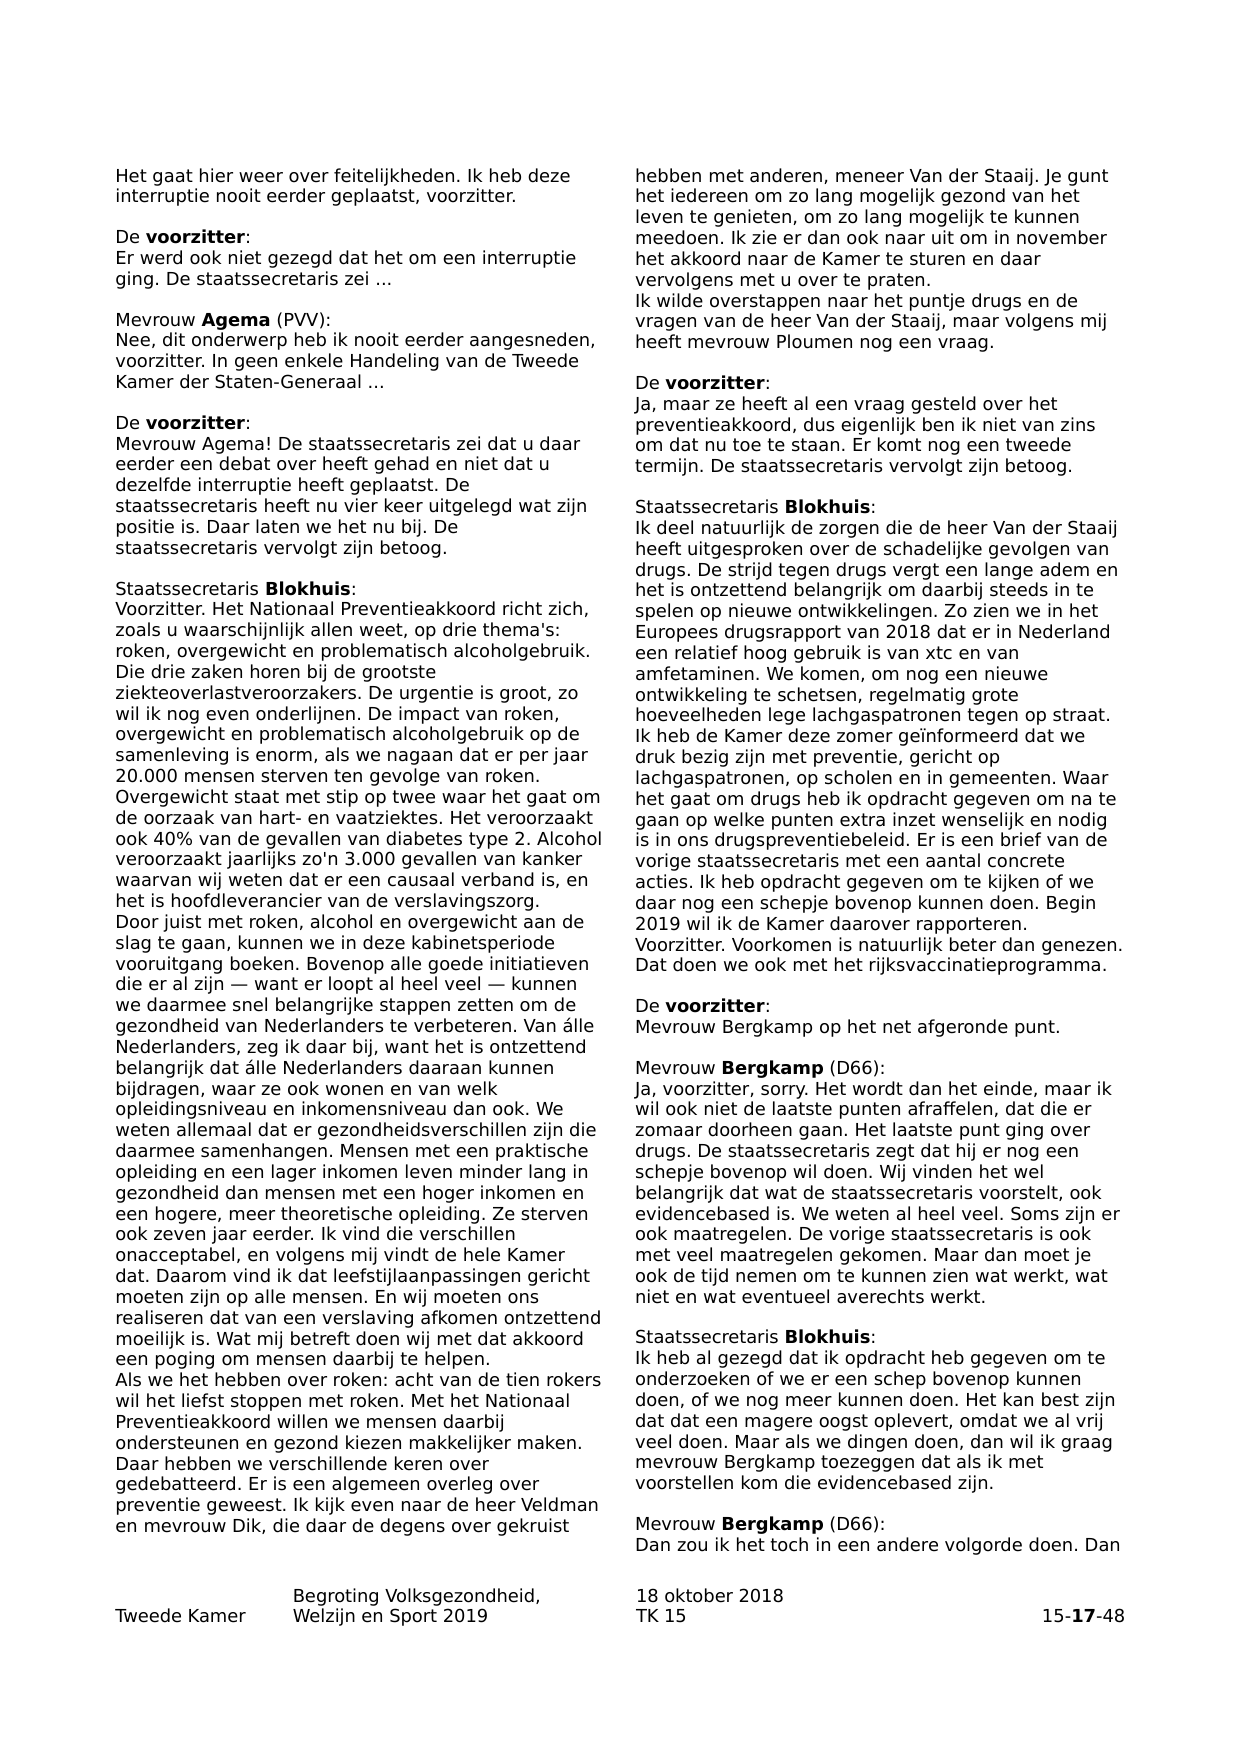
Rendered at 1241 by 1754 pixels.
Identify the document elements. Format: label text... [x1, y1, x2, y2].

text Mevrouw Bergkamp (D66): [635, 1057, 1125, 1078]
text Staatssecretaris Blokhuis: [635, 497, 1125, 518]
text Mevrouw Agema! De staatssecretaris zei dat u daar eerder een debat over heeft gehad en niet dat u dezelfde interruptie heeft geplaatst. De staatssecretaris heeft nu vier keer uitgelegd wat zijn positie is. Daar laten we het nu bij. De staatssecretaris vervolgt zijn betoog. [115, 433, 605, 558]
text De voorzitter: [115, 227, 605, 248]
text Nee, dit onderwerp heb ik nooit eerder aangesneden, voorzitter. In geen enkele Handeling van de Tweede Kamer der Staten-Generaal ... [115, 330, 605, 393]
text Voorzitter. Voorkomen is natuurlijk beter dan genezen. Dat doen we ook met het rijksvaccinatieprogramma. [635, 934, 1125, 976]
text Het gaat hier weer over feitelijkheden. Ik heb deze interruptie nooit eerder geplaatst, voorzitter. [115, 165, 605, 207]
text Ik deel natuurlijk de zorgen die de heer Van der Staaij heeft uitgesproken over de schadelijke gevolgen van drugs. De strijd tegen drugs vergt een lange adem en het is ontzettend belangrijk om daarbij steeds in te spelen op nieuwe ontwikkelingen. Zo zien we in het Europees drugsrapport van 2018 dat er in Nederland een relatief hoog gebruik is van xtc en van amfetaminen. We komen, om nog een nieuwe ontwikkeling te schetsen, regelmatig grote hoeveelheden lege lachgaspatronen tegen op straat. Ik heb de Kamer deze zomer geïnformeerd dat we druk bezig zijn met preventie, gericht op lachgaspatronen, op scholen en in gemeenten. Waar het gaat om drugs heb ik opdracht gegeven om na te gaan op welke punten extra inzet wenselijk en nodig is in ons drugspreventiebeleid. Er is een brief van de vorige staatssecretaris met een aantal concrete acties. Ik heb opdracht gegeven om te kijken of we daar nog een schepje bovenop kunnen doen. Begin 2019 wil ik de Kamer daarover rapporteren. [635, 518, 1125, 934]
text Mevrouw Agema (PVV): [115, 309, 605, 330]
text Ja, voorzitter, sorry. Het wordt dan het einde, maar ik wil ook niet de laatste punten afraffelen, dat die er zomaar doorheen gaan. Het laatste punt ging over drugs. De staatssecretaris zegt dat hij er nog een schepje bovenop wil doen. Wij vinden het wel belangrijk dat wat de staatssecretaris voorstelt, ook evidencebased is. We weten al heel veel. Soms zijn er ook maatregelen. De vorige staatssecretaris is ook met veel maatregelen gekomen. Maar dan moet je ook de tijd nemen om te kunnen zien wat werkt, wat niet en wat eventueel averechts werkt. [635, 1078, 1125, 1307]
text hebben met anderen, meneer Van der Staaij. Je gunt het iedereen om zo lang mogelijk gezond van het leven te genieten, om zo lang mogelijk te kunnen meedoen. Ik zie er dan ook naar uit om in november het akkoord naar de Kamer te sturen en daar vervolgens met u over te praten. [635, 165, 1125, 290]
text Mevrouw Bergkamp op het net afgeronde punt. [635, 1017, 1125, 1037]
text Ik heb al gezegd dat ik opdracht heb gegeven om te onderzoeken of we er een schep bovenop kunnen doen, of we nog meer kunnen doen. Het kan best zijn dat dat een magere oogst oplevert, omdat we al vrij veel doen. Maar als we dingen doen, dan wil ik graag mevrouw Bergkamp toezeggen dat als ik met voorstellen kom die evidencebased zijn. [635, 1348, 1125, 1494]
text Staatssecretaris Blokhuis: [635, 1327, 1125, 1348]
text Als we het hebben over roken: acht van de tien rokers wil het liefst stoppen met roken. Met het Nationaal Preventieakkoord willen we mensen daarbij ondersteunen en gezond kiezen makkelijker maken. Daar hebben we verschillende keren over gedebatteerd. Er is een algemeen overleg over preventie geweest. Ik kijk even naar de heer Veldman en mevrouw Dik, die daar de degens over gekruist [115, 1370, 605, 1537]
text Ja, maar ze heeft al een vraag gesteld over het preventieakkoord, dus eigenlijk ben ik niet van zins om dat nu toe te staan. Er komt nog een tweede termijn. De staatssecretaris vervolgt zijn betoog. [635, 393, 1125, 477]
text Dan zou ik het toch in een andere volgorde doen. Dan [635, 1535, 1125, 1556]
text De voorzitter: [115, 413, 605, 433]
text Mevrouw Bergkamp (D66): [635, 1514, 1125, 1535]
text De voorzitter: [635, 996, 1125, 1017]
text Er werd ook niet gezegd dat het om een interruptie ging. De staatssecretaris zei ... [115, 248, 605, 289]
text Staatssecretaris Blokhuis: [115, 578, 605, 599]
text Ik wilde overstappen naar het puntje drugs en de vragen van de heer Van der Staaij, maar volgens mij heeft mevrouw Ploumen nog een vraag. [635, 290, 1125, 353]
text Voorzitter. Het Nationaal Preventieakkoord richt zich, zoals u waarschijnlijk allen weet, op drie thema's: roken, overgewicht en problematisch alcoholgebruik. Die drie zaken horen bij de grootste ziekteoverlastveroorzakers. De urgentie is groot, zo wil ik nog even onderlijnen. De impact van roken, overgewicht en problematisch alcoholgebruik op de samenleving is enorm, als we nagaan dat er per jaar 20.000 mensen sterven ten gevolge van roken. Overgewicht staat met stip op twee waar het gaat om de oorzaak van hart- en vaatziektes. Het veroorzaakt ook 40% van de gevallen van diabetes type 2. Alcohol veroorzaakt jaarlijks zo'n 3.000 gevallen van kanker waarvan wij weten dat er een causaal verband is, en het is hoofdleverancier van de verslavingszorg. [115, 599, 605, 912]
text Door juist met roken, alcohol en overgewicht aan de slag te gaan, kunnen we in deze kabinetsperiode vooruitgang boeken. Bovenop alle goede initiatieven die er al zijn — want er loopt al heel veel — kunnen we daarmee snel belangrijke stappen zetten om de gezondheid van Nederlanders te verbeteren. Van álle Nederlanders, zeg ik daar bij, want het is ontzettend belangrijk dat álle Nederlanders daaraan kunnen bijdragen, waar ze ook wonen en van welk opleidingsniveau en inkomensniveau dan ook. We weten allemaal dat er gezondheidsverschillen zijn die daarmee samenhangen. Mensen met een praktische opleiding en een lager inkomen leven minder lang in gezondheid dan mensen met een hoger inkomen en een hogere, meer theoretische opleiding. Ze sterven ook zeven jaar eerder. Ik vind die verschillen onacceptabel, en volgens mij vindt de hele Kamer dat. Daarom vind ik dat leefstijlaanpassingen gericht moeten zijn op alle mensen. En wij moeten ons realiseren dat van een verslaving afkomen ontzettend moeilijk is. Wat mij betreft doen wij met dat akkoord een poging om mensen daarbij te helpen. [115, 912, 605, 1370]
text De voorzitter: [635, 373, 1125, 393]
